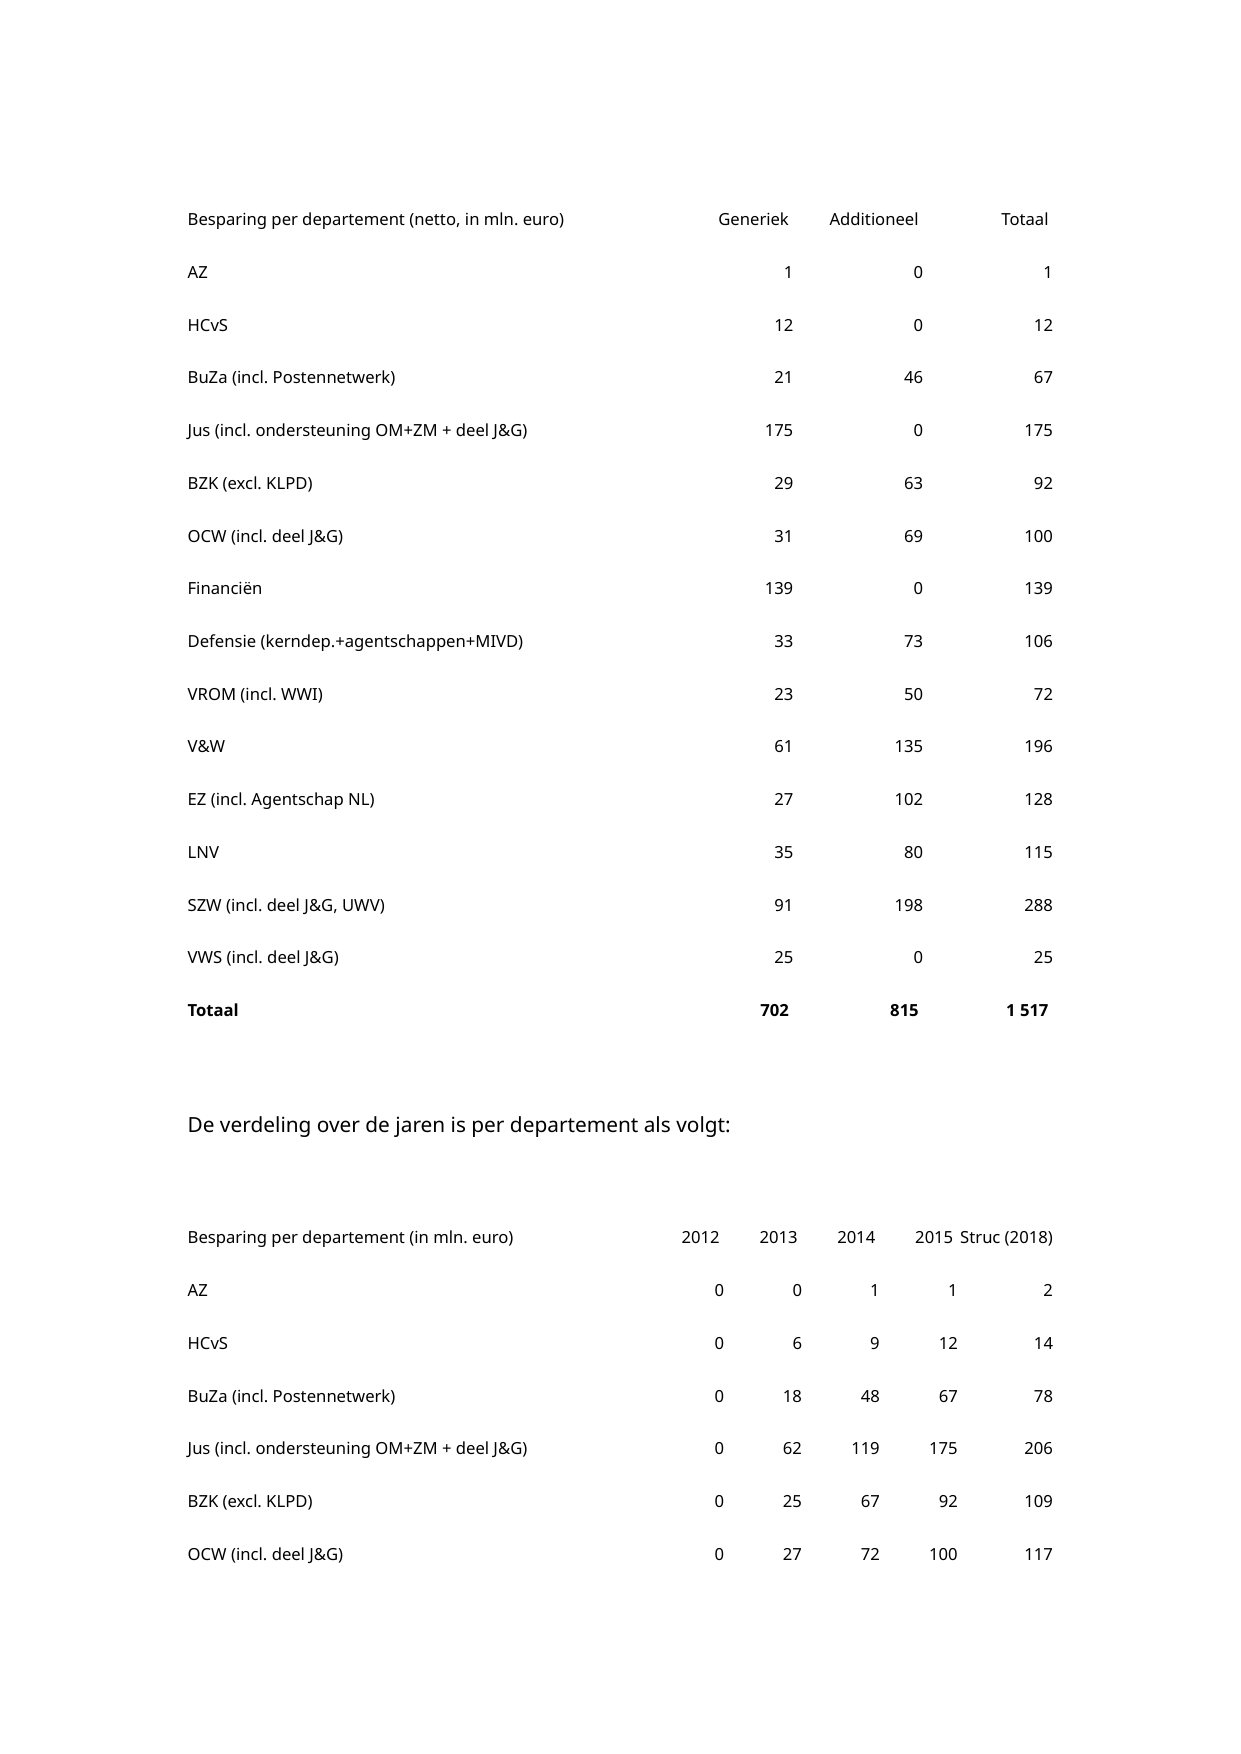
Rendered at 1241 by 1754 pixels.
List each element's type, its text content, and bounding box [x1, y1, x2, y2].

table_cell 92 [923, 471, 1053, 524]
table_cell 25 [663, 946, 793, 998]
table_cell AZ [188, 1279, 654, 1331]
table_cell 1 [923, 261, 1053, 313]
text De verdeling over de jaren is per departement als volgt: [187, 1110, 1053, 1138]
table_cell 0 [793, 577, 923, 629]
table_header Additioneel [793, 208, 923, 261]
table_cell OCW (incl. deel J&G) [188, 1542, 654, 1595]
table_header Besparing per departement (netto, in mln. euro) [188, 208, 663, 261]
table_cell 109 [958, 1490, 1053, 1542]
table_cell 198 [793, 893, 923, 946]
table_cell 61 [663, 735, 793, 788]
table_cell 0 [793, 419, 923, 471]
table_cell 0 [793, 313, 923, 366]
table_cell HCvS [188, 313, 663, 366]
table_cell V&W [188, 735, 663, 788]
table_cell Financiën [188, 577, 663, 629]
table_cell 2 [958, 1279, 1053, 1331]
table_cell 91 [663, 893, 793, 946]
table_cell LNV [188, 840, 663, 893]
table_cell 117 [958, 1542, 1053, 1595]
table_cell 139 [663, 577, 793, 629]
table_cell 0 [655, 1490, 724, 1542]
table_cell Jus (incl. ondersteuning OM+ZM + deel J&G) [188, 1437, 654, 1489]
table_cell 50 [793, 682, 923, 735]
table_header 2012 [655, 1226, 724, 1279]
table_cell 25 [724, 1490, 802, 1542]
table_cell 100 [880, 1542, 957, 1595]
table_cell BZK (excl. KLPD) [188, 1490, 654, 1542]
table_cell 206 [958, 1437, 1053, 1489]
table_header 2015 [880, 1226, 957, 1279]
table_cell 702 [663, 999, 793, 1051]
table_header Struc (2018) [958, 1226, 1053, 1279]
table_cell Defensie (kerndep.+agentschappen+MIVD) [188, 630, 663, 682]
table_cell 18 [724, 1384, 802, 1437]
table_cell 0 [724, 1279, 802, 1331]
table_cell 27 [724, 1542, 802, 1595]
table_header 2013 [724, 1226, 802, 1279]
table_cell 25 [923, 946, 1053, 998]
table_cell 175 [880, 1437, 957, 1489]
table_cell 119 [802, 1437, 879, 1489]
table_cell 21 [663, 366, 793, 419]
table_cell 0 [655, 1437, 724, 1489]
table_cell 67 [880, 1384, 957, 1437]
table_cell 0 [655, 1331, 724, 1384]
table_cell 128 [923, 788, 1053, 840]
table_cell AZ [188, 261, 663, 313]
table_cell 29 [663, 471, 793, 524]
table_cell 815 [793, 999, 923, 1051]
table_cell 102 [793, 788, 923, 840]
table_cell EZ (incl. Agentschap NL) [188, 788, 663, 840]
table_cell 0 [655, 1279, 724, 1331]
table_cell 62 [724, 1437, 802, 1489]
table_cell 69 [793, 524, 923, 577]
table_cell 35 [663, 840, 793, 893]
table_header 2014 [802, 1226, 879, 1279]
table_cell 12 [880, 1331, 957, 1384]
table_cell VROM (incl. WWI) [188, 682, 663, 735]
table_cell 175 [663, 419, 793, 471]
table_cell 196 [923, 735, 1053, 788]
table_cell BZK (excl. KLPD) [188, 471, 663, 524]
table_cell BuZa (incl. Postennetwerk) [188, 1384, 654, 1437]
table_cell 9 [802, 1331, 879, 1384]
table_header Totaal [923, 208, 1053, 261]
table_cell 14 [958, 1331, 1053, 1384]
table_cell 288 [923, 893, 1053, 946]
table_cell 139 [923, 577, 1053, 629]
table_cell 27 [663, 788, 793, 840]
table_cell 73 [793, 630, 923, 682]
table_cell 92 [880, 1490, 957, 1542]
table_cell 1 [802, 1279, 879, 1331]
table_cell 175 [923, 419, 1053, 471]
table_cell 100 [923, 524, 1053, 577]
table_cell 0 [793, 261, 923, 313]
table_cell 0 [793, 946, 923, 998]
table_cell 106 [923, 630, 1053, 682]
table_cell Jus (incl. ondersteuning OM+ZM + deel J&G) [188, 419, 663, 471]
table_cell 31 [663, 524, 793, 577]
table_cell 67 [802, 1490, 879, 1542]
table_cell BuZa (incl. Postennetwerk) [188, 366, 663, 419]
table_cell 115 [923, 840, 1053, 893]
table_header Generiek [663, 208, 793, 261]
table_cell OCW (incl. deel J&G) [188, 524, 663, 577]
table_cell 23 [663, 682, 793, 735]
table_cell 12 [663, 313, 793, 366]
table_cell 6 [724, 1331, 802, 1384]
table_cell 72 [802, 1542, 879, 1595]
table_cell 1 [663, 261, 793, 313]
table_cell 72 [923, 682, 1053, 735]
table_cell 1 [880, 1279, 957, 1331]
table_header Besparing per departement (in mln. euro) [188, 1226, 654, 1279]
table_cell Totaal [188, 999, 663, 1051]
table_cell 0 [655, 1384, 724, 1437]
table_cell 48 [802, 1384, 879, 1437]
table_cell 67 [923, 366, 1053, 419]
table_cell VWS (incl. deel J&G) [188, 946, 663, 998]
table_cell 46 [793, 366, 923, 419]
table_cell 135 [793, 735, 923, 788]
table_cell 80 [793, 840, 923, 893]
table_cell 1 517 [923, 999, 1053, 1051]
table_cell 12 [923, 313, 1053, 366]
table_cell 78 [958, 1384, 1053, 1437]
table_cell 63 [793, 471, 923, 524]
table_cell SZW (incl. deel J&G, UWV) [188, 893, 663, 946]
table_cell 33 [663, 630, 793, 682]
table_cell HCvS [188, 1331, 654, 1384]
table_cell 0 [655, 1542, 724, 1595]
